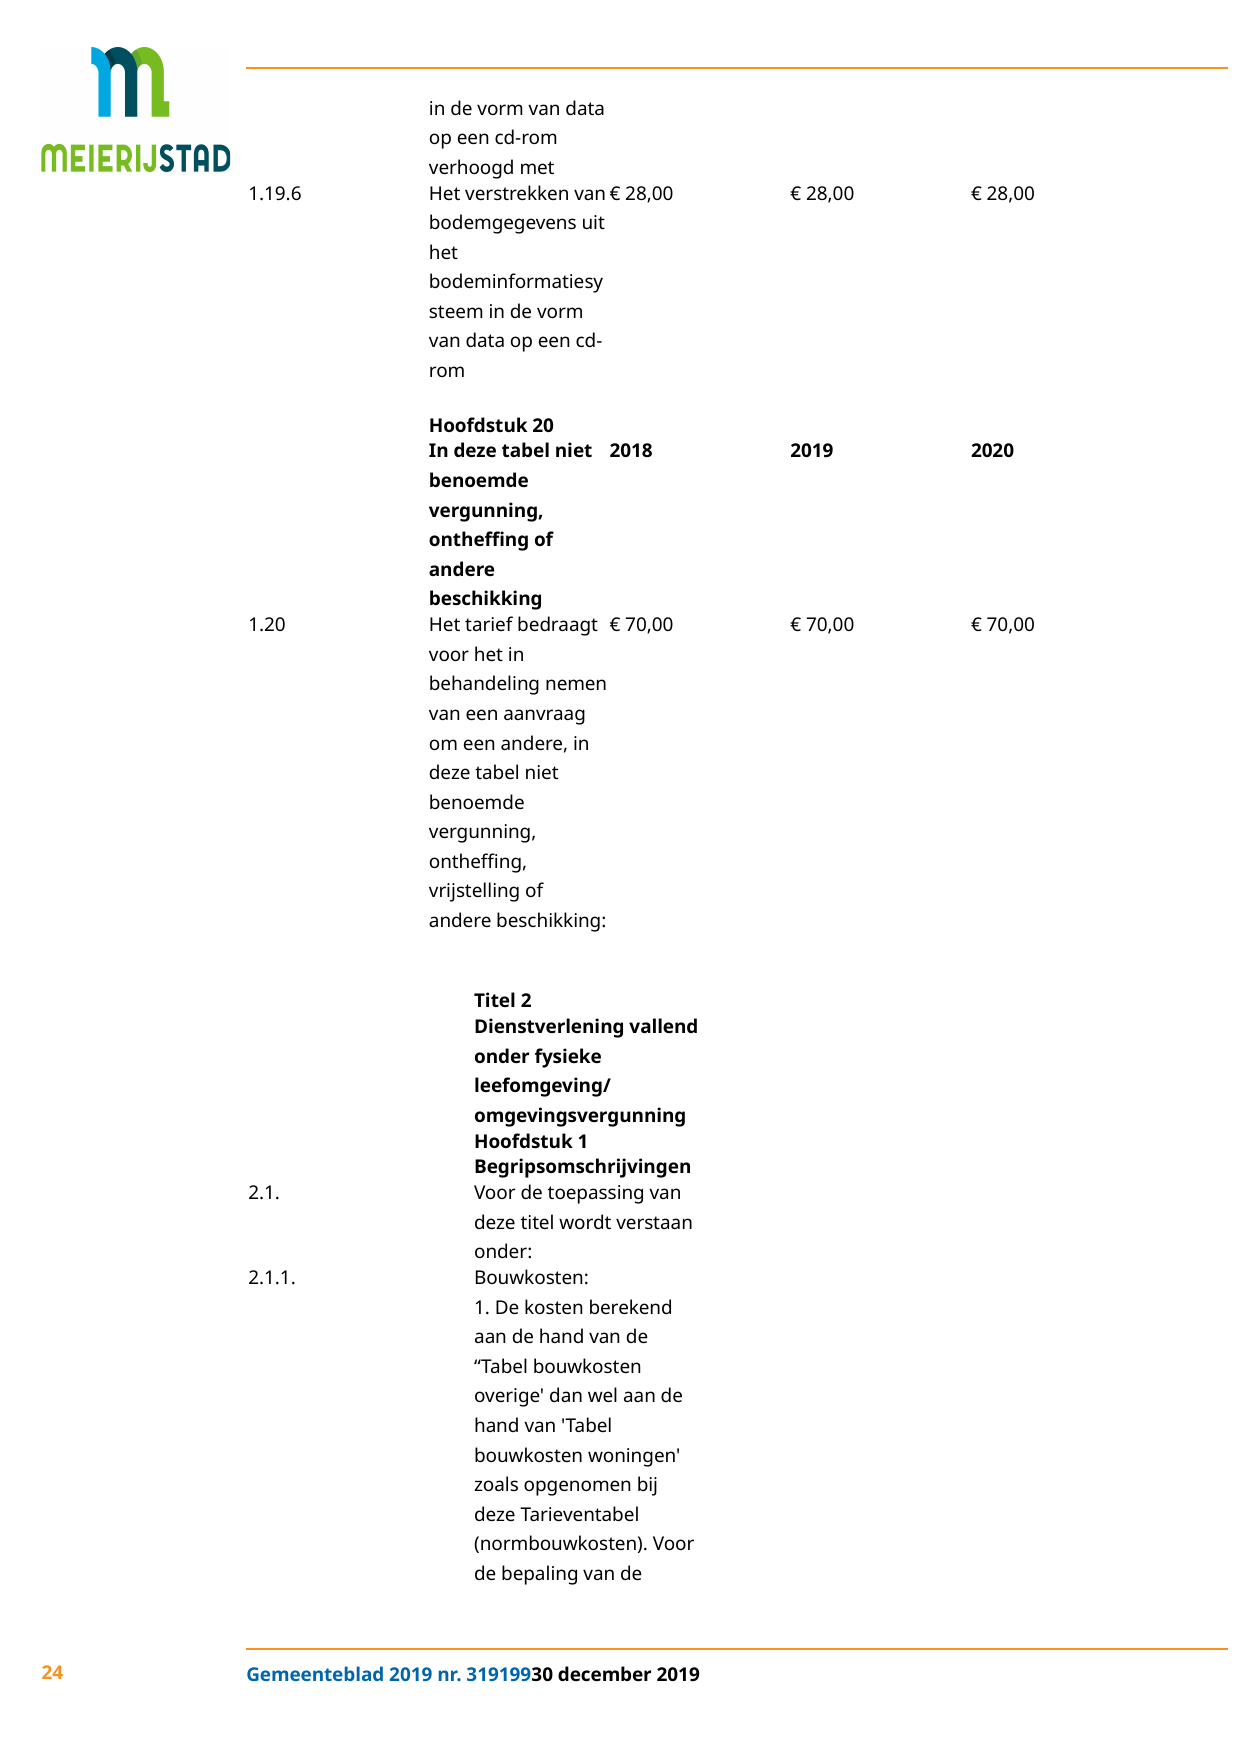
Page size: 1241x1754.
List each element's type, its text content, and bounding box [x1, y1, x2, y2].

table_cell [700, 1179, 926, 1264]
table_header [609, 412, 790, 438]
table_cell [971, 383, 1152, 409]
table_cell 2020 [971, 438, 1152, 611]
table_cell € 70,00 [790, 611, 971, 933]
table_cell 1.20 [248, 611, 429, 933]
table_cell Begripsomschrijvingen [474, 1154, 700, 1179]
table_cell [609, 383, 790, 409]
table_cell € 70,00 [609, 611, 790, 933]
table_cell [429, 933, 609, 959]
table_cell [248, 383, 429, 409]
table_cell [429, 383, 609, 409]
table_cell 2019 [790, 438, 971, 611]
table_cell [700, 1154, 926, 1179]
table_cell [926, 1264, 1152, 1586]
table_cell € 70,00 [971, 611, 1152, 933]
table_cell Titel 2 [474, 988, 700, 1013]
table_cell 1.19.6 [248, 180, 429, 383]
table_header [790, 412, 971, 438]
table_cell in de vorm van data op een cd-rom verhoogd met [429, 95, 609, 180]
table_cell [926, 1179, 1152, 1264]
table_cell 2.1. [248, 1179, 474, 1264]
table_cell [609, 95, 790, 180]
table_cell Het tarief bedraagt voor het in behandeling nemen van een aanvraag om een andere, in deze tabel niet benoemde vergunning, ontheffing, vrijstelling of andere beschikking: [429, 611, 609, 933]
table_cell € 28,00 [790, 180, 971, 383]
table_cell Het verstrekken van bodemgegevens uit het bodeminformatiesysteem in de vorm van data op een cd-rom [429, 180, 609, 383]
table_cell [248, 1128, 474, 1154]
table_cell [790, 95, 971, 180]
table_header [700, 962, 926, 988]
table_cell [248, 95, 429, 180]
table_header [971, 412, 1152, 438]
table_cell Hoofdstuk 1 [474, 1128, 700, 1154]
table_cell [248, 1154, 474, 1179]
table_header [926, 962, 1152, 988]
table_cell Bouwkosten: 1. De kosten berekend aan de hand van de “Tabel bouwkosten overige' dan wel aan de hand van 'Tabel bouwkosten woningen' zoals opgenomen bij deze Tarieventabel (normbouwkosten). Voor de bepaling van de [474, 1264, 700, 1586]
table_cell [700, 1264, 926, 1586]
table_cell [926, 1154, 1152, 1179]
table_header [474, 962, 700, 988]
table_cell [700, 1128, 926, 1154]
table_cell 2018 [609, 438, 790, 611]
table_header [248, 412, 429, 438]
table_cell [926, 1014, 1152, 1128]
table_cell In deze tabel niet benoemde vergunning, ontheffing of andere beschikking [429, 438, 609, 611]
table_cell € 28,00 [971, 180, 1152, 383]
table_cell [248, 1014, 474, 1128]
table_cell [609, 933, 790, 959]
table_cell [971, 95, 1152, 180]
table_cell [700, 988, 926, 1013]
table_cell € 28,00 [609, 180, 790, 383]
table_cell Voor de toepassing van deze titel wordt verstaan onder: [474, 1179, 700, 1264]
table_header Hoofdstuk 20 [429, 412, 609, 438]
table_cell [790, 383, 971, 409]
table_cell [790, 933, 971, 959]
table_cell [248, 988, 474, 1013]
table_cell [248, 933, 429, 959]
table_cell 2.1.1. [248, 1264, 474, 1586]
table_cell [971, 933, 1152, 959]
table_cell [700, 1014, 926, 1128]
table_cell [248, 438, 429, 611]
table_cell [926, 1128, 1152, 1154]
table_header [248, 962, 474, 988]
table_cell Dienstverlening vallend onder fysieke leefomgeving/ omgevingsvergunning [474, 1014, 700, 1128]
table_cell [926, 988, 1152, 1013]
picture [41, 47, 231, 172]
